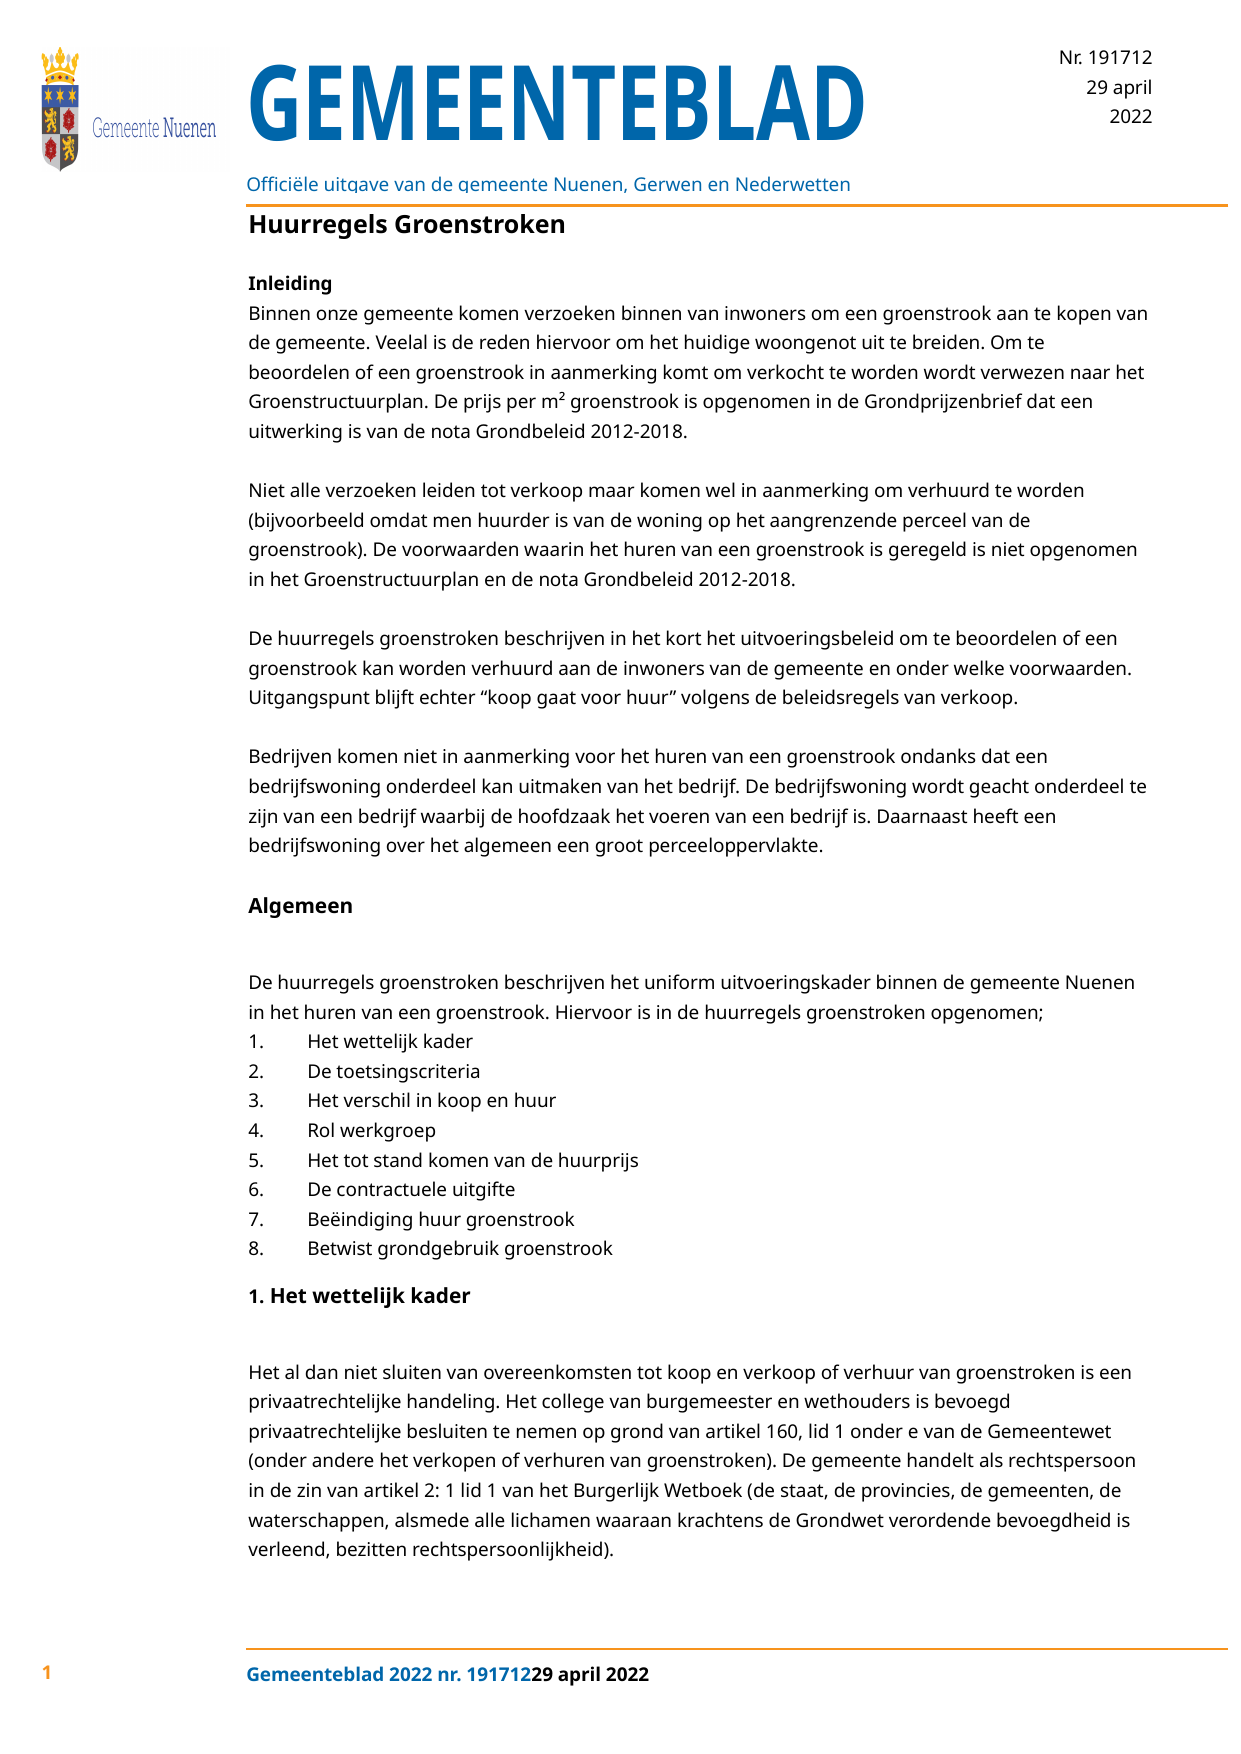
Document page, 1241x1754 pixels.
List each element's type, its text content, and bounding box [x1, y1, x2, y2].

list De toetsingscriteria [248, 1058, 1152, 1084]
text De huurregels groenstroken beschrijven het uniform uitvoeringskader binnen de gemeente Nuenen in het huren van een groenstrook. Hiervoor is in de huurregels groenstroken opgenomen; [248, 969, 1152, 1024]
list Het tot stand komen van de huurprijs [248, 1147, 1152, 1172]
text Binnen onze gemeente komen verzoeken binnen van inwoners om een groenstrook aan te kopen van de gemeente. Veelal is de reden hiervoor om het huidige woongenot uit te breiden. Om te beoordelen of een groenstrook in aanmerking komt om verkocht te worden wordt verwezen naar het Groenstructuurplan. De prijs per m² groenstrook is opgenomen in de Grondprijzenbrief dat een uitwerking is van de nota Grondbeleid 2012-2018. [248, 300, 1152, 444]
list Betwist grondgebruik groenstrook [248, 1236, 1152, 1261]
text Huurregels Groenstroken [248, 207, 1152, 241]
text 1. Het wettelijk kader [248, 1281, 1152, 1309]
list De contractuele uitgifte [248, 1176, 1152, 1202]
text De huurregels groenstroken beschrijven in het kort het uitvoeringsbeleid om te beoordelen of een groenstrook kan worden verhuurd aan de inwoners van de gemeente en onder welke voorwaarden. Uitgangspunt blijft echter “koop gaat voor huur” volgens de beleidsregels van verkoop. [248, 625, 1152, 710]
list Rol werkgroep [248, 1117, 1152, 1143]
list Beëindiging huur groenstrook [248, 1206, 1152, 1232]
list Het verschil in koop en huur [248, 1088, 1152, 1113]
text Inleiding [248, 270, 1152, 296]
text Niet alle verzoeken leiden tot verkoop maar komen wel in aanmerking om verhuurd te worden (bijvoorbeeld omdat men huurder is van de woning op het aangrenzende perceel van de groenstrook). De voorwaarden waarin het huren van een groenstrook is geregeld is niet opgenomen in het Groenstructuurplan en de nota Grondbeleid 2012-2018. [248, 477, 1152, 592]
text Bedrijven komen niet in aanmerking voor het huren van een groenstrook ondanks dat een bedrijfswoning onderdeel kan uitmaken van het bedrijf. De bedrijfswoning wordt geacht onderdeel te zijn van een bedrijf waarbij de hoofdzaak het voeren van een bedrijf is. Daarnaast heeft een bedrijfswoning over het algemeen een groot perceeloppervlakte. [248, 744, 1152, 858]
text Algemeen [248, 892, 1152, 920]
text Het al dan niet sluiten van overeenkomsten tot koop en verkoop of verhuur van groenstroken is een privaatrechtelijke handeling. Het college van burgemeester en wethouders is bevoegd privaatrechtelijke besluiten te nemen op grond van artikel 160, lid 1 onder e van de Gemeentewet (onder andere het verkopen of verhuren van groenstroken). De gemeente handelt als rechtspersoon in de zin van artikel 2: 1 lid 1 van het Burgerlijk Wetboek (de staat, de provincies, de gemeenten, de waterschappen, alsmede alle lichamen waaraan krachtens de Grondwet verordende bevoegdheid is verleend, bezitten rechtspersoonlijkheid). [248, 1359, 1152, 1562]
picture [41, 47, 231, 172]
list Het wettelijk kader [248, 1028, 1152, 1054]
